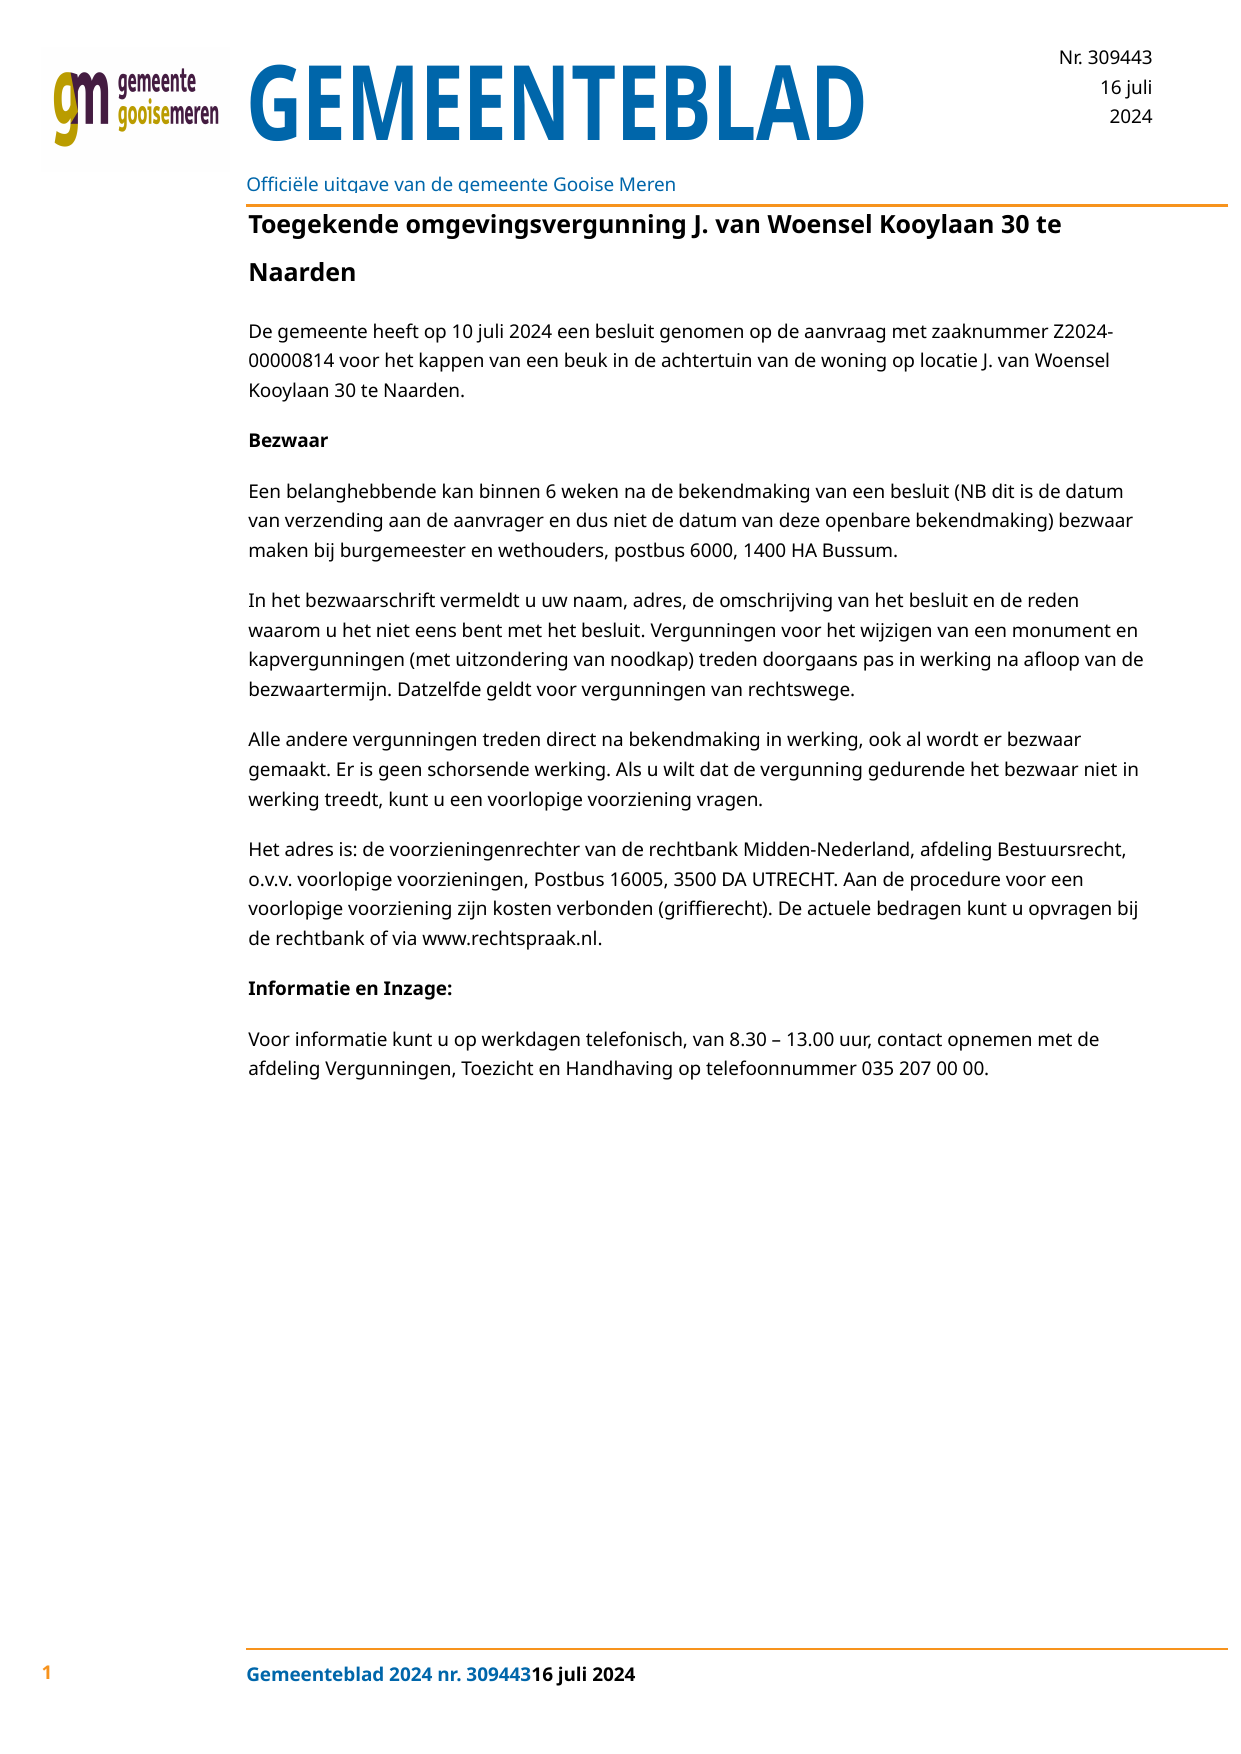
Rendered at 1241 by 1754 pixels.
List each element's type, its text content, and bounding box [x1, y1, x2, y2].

text Voor informatie kunt u op werkdagen telefonisch, van 8.30 – 13.00 uur, contact opnemen met de afdeling Vergunningen, Toezicht en Handhaving op telefoonnummer 035 207 00 00. [248, 1026, 1152, 1081]
text Toegekende omgevingsvergunning J. van Woensel Kooylaan 30 te Naarden [248, 207, 1152, 288]
text De gemeente heeft op 10 juli 2024 een besluit genomen op de aanvraag met zaaknummer Z2024-00000814 voor het kappen van een beuk in de achtertuin van de woning op locatie J. van Woensel Kooylaan 30 te Naarden. [248, 318, 1152, 403]
text Informatie en Inzage: [248, 975, 1152, 1001]
text Het adres is: de voorzieningenrechter van de rechtbank Midden-Nederland, afdeling Bestuursrecht, o.v.v. voorlopige voorzieningen, Postbus 16005, 3500 DA UTRECHT. Aan de procedure voor een voorlopige voorziening zijn kosten verbonden (griffierecht). De actuele bedragen kunt u opvragen bij de rechtbank of via www.rechtspraak.nl. [248, 836, 1152, 951]
picture [41, 47, 231, 172]
text Een belanghebbende kan binnen 6 weken na de bekendmaking van een besluit (NB dit is de datum van verzending aan de aanvrager en dus niet de datum van deze openbare bekendmaking) bezwaar maken bij burgemeester en wethouders, postbus 6000, 1400 HA Bussum. [248, 478, 1152, 563]
text Bezwaar [248, 427, 1152, 453]
text In het bezwaarschrift vermeldt u uw naam, adres, de omschrijving van het besluit en de reden waarom u het niet eens bent met het besluit. Vergunningen voor het wijzigen van een monument en kapvergunningen (met uitzondering van noodkap) treden doorgaans pas in werking na afloop van de bezwaartermijn. Datzelfde geldt voor vergunningen van rechtswege. [248, 587, 1152, 702]
text Alle andere vergunningen treden direct na bekendmaking in werking, ook al wordt er bezwaar gemaakt. Er is geen schorsende werking. Als u wilt dat de vergunning gedurende het bezwaar niet in werking treedt, kunt u een voorlopige voorziening vragen. [248, 727, 1152, 812]
